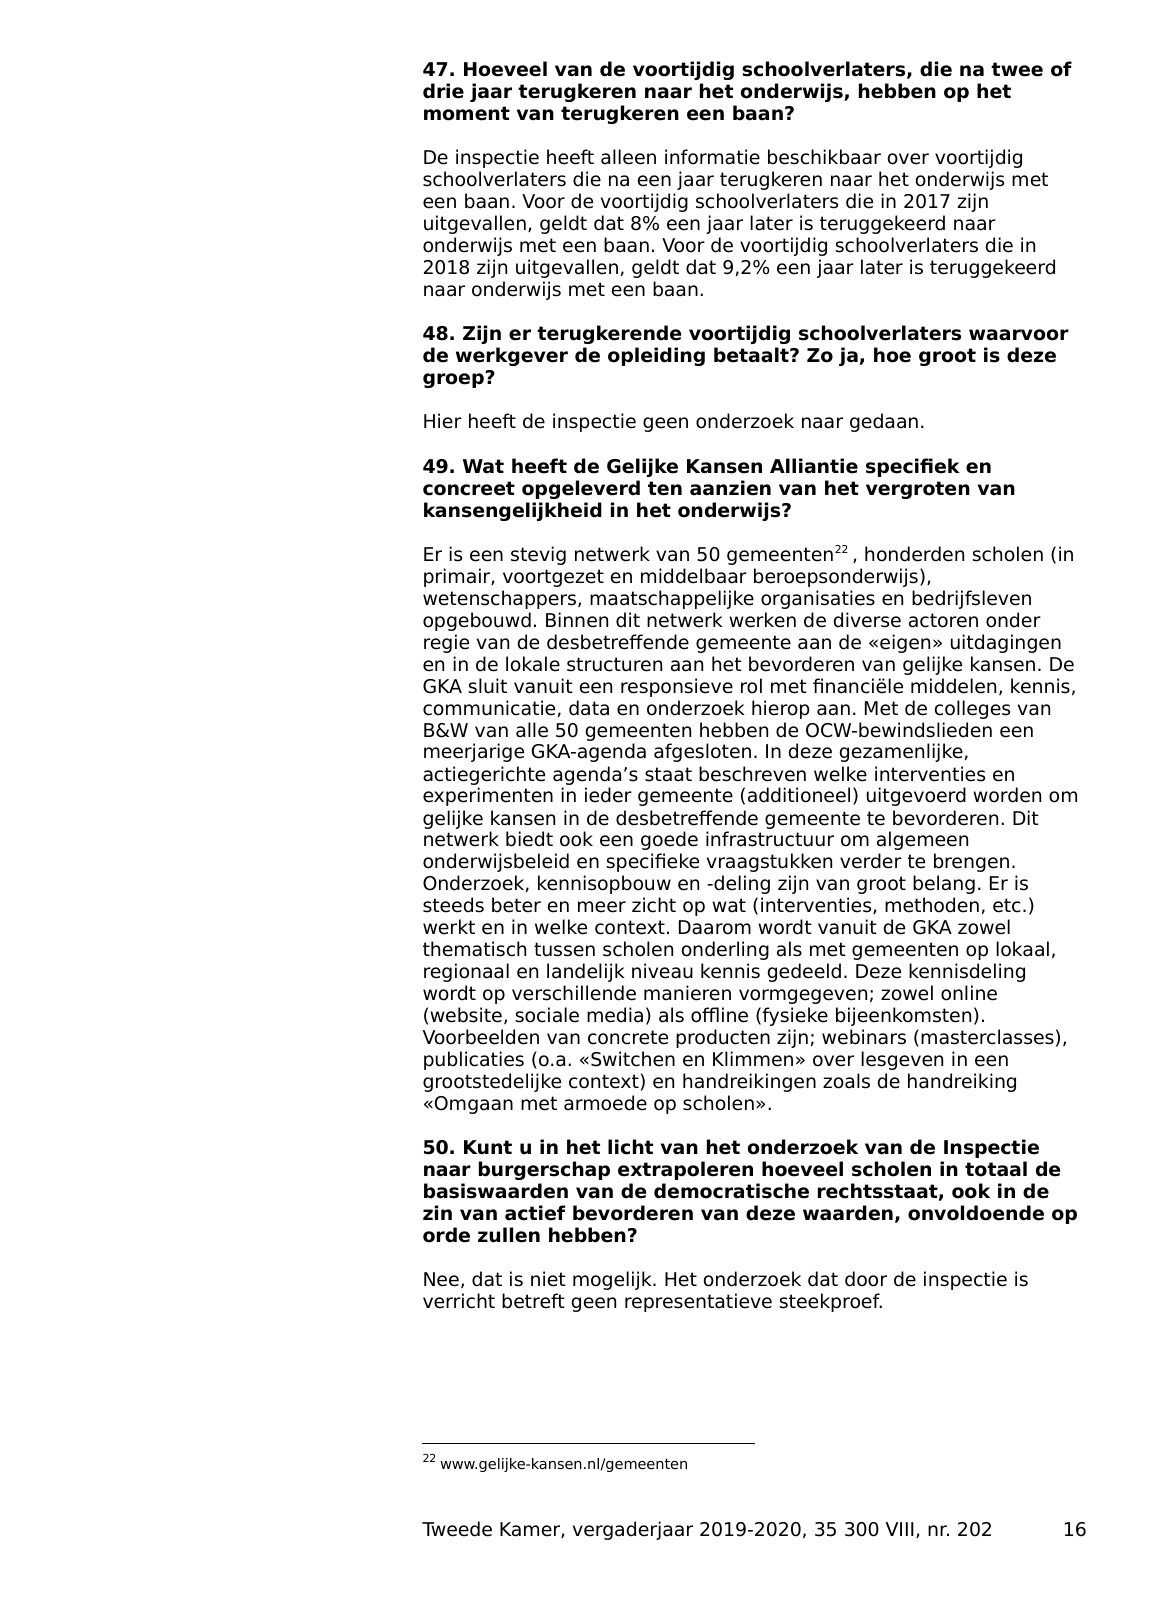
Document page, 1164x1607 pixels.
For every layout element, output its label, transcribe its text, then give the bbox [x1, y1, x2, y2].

text De inspectie heeft alleen informatie beschikbaar over voortijdig schoolverlaters die na een jaar terugkeren naar het onderwijs met een baan. Voor de voortijdig schoolverlaters die in 2017 zijn uitgevallen, geldt dat 8% een jaar later is teruggekeerd naar onderwijs met een baan. Voor de voortijdig schoolverlaters die in 2018 zijn uitgevallen, geldt dat 9,2% een jaar later is teruggekeerd naar onderwijs met een baan. [422, 147, 1087, 301]
text Nee, dat is niet mogelijk. Het onderzoek dat door de inspectie is verricht betreft geen representatieve steekproef. [422, 1269, 1087, 1313]
text www.gelijke-kansen.nl/gemeenten [422, 1452, 1087, 1474]
text Hier heeft de inspectie geen onderzoek naar gedaan. [422, 411, 1087, 433]
text 49. Wat heeft de Gelijke Kansen Alliantie specifiek en concreet opgeleverd ten aanzien van het vergroten van kansengelijkheid in het onderwijs? [422, 456, 1087, 521]
text 47. Hoeveel van de voortijdig schoolverlaters, die na twee of drie jaar terugkeren naar het onderwijs, hebben op het moment van terugkeren een baan? [422, 59, 1087, 125]
text Er is een stevig netwerk van 50 gemeenten, honderden scholen (in primair, voortgezet en middelbaar beroepsonderwijs), wetenschappers, maatschappelijke organisaties en bedrijfsleven opgebouwd. Binnen dit netwerk werken de diverse actoren onder regie van de desbetreffende gemeente aan de «eigen» uitdagingen en in de lokale structuren aan het bevorderen van gelijke kansen. De GKA sluit vanuit een responsieve rol met financiële middelen, kennis, communicatie, data en onderzoek hierop aan. Met de colleges van B&W van alle 50 gemeenten hebben de OCW-bewindslieden een meerjarige GKA-agenda afgesloten. In deze gezamenlijke, actiegerichte agenda’s staat beschreven welke interventies en experimenten in ieder gemeente (additioneel) uitgevoerd worden om gelijke kansen in de desbetreffende gemeente te bevorderen. Dit netwerk biedt ook een goede infrastructuur om algemeen onderwijsbeleid en specifieke vraagstukken verder te brengen. Onderzoek, kennisopbouw en -deling zijn van groot belang. Er is steeds beter en meer zicht op wat (interventies, methoden, etc.) werkt en in welke context. Daarom wordt vanuit de GKA zowel thematisch tussen scholen onderling als met gemeenten op lokaal, regionaal en landelijk niveau kennis gedeeld. Deze kennisdeling wordt op verschillende manieren vormgegeven; zowel online (website, sociale media) als offline (fysieke bijeenkomsten). Voorbeelden van concrete producten zijn; webinars (masterclasses), publicaties (o.a. «Switchen en Klimmen» over lesgeven in een grootstedelijke context) en handreikingen zoals de handreiking «Omgaan met armoede op scholen». [422, 544, 1087, 1115]
text 50. Kunt u in het licht van het onderzoek van de Inspectie naar burgerschap extrapoleren hoeveel scholen in totaal de basiswaarden van de democratische rechtsstaat, ook in de zin van actief bevorderen van deze waarden, onvoldoende op orde zullen hebben? [422, 1137, 1087, 1247]
text 48. Zijn er terugkerende voortijdig schoolverlaters waarvoor de werkgever de opleiding betaalt? Zo ja, hoe groot is deze groep? [422, 323, 1087, 389]
